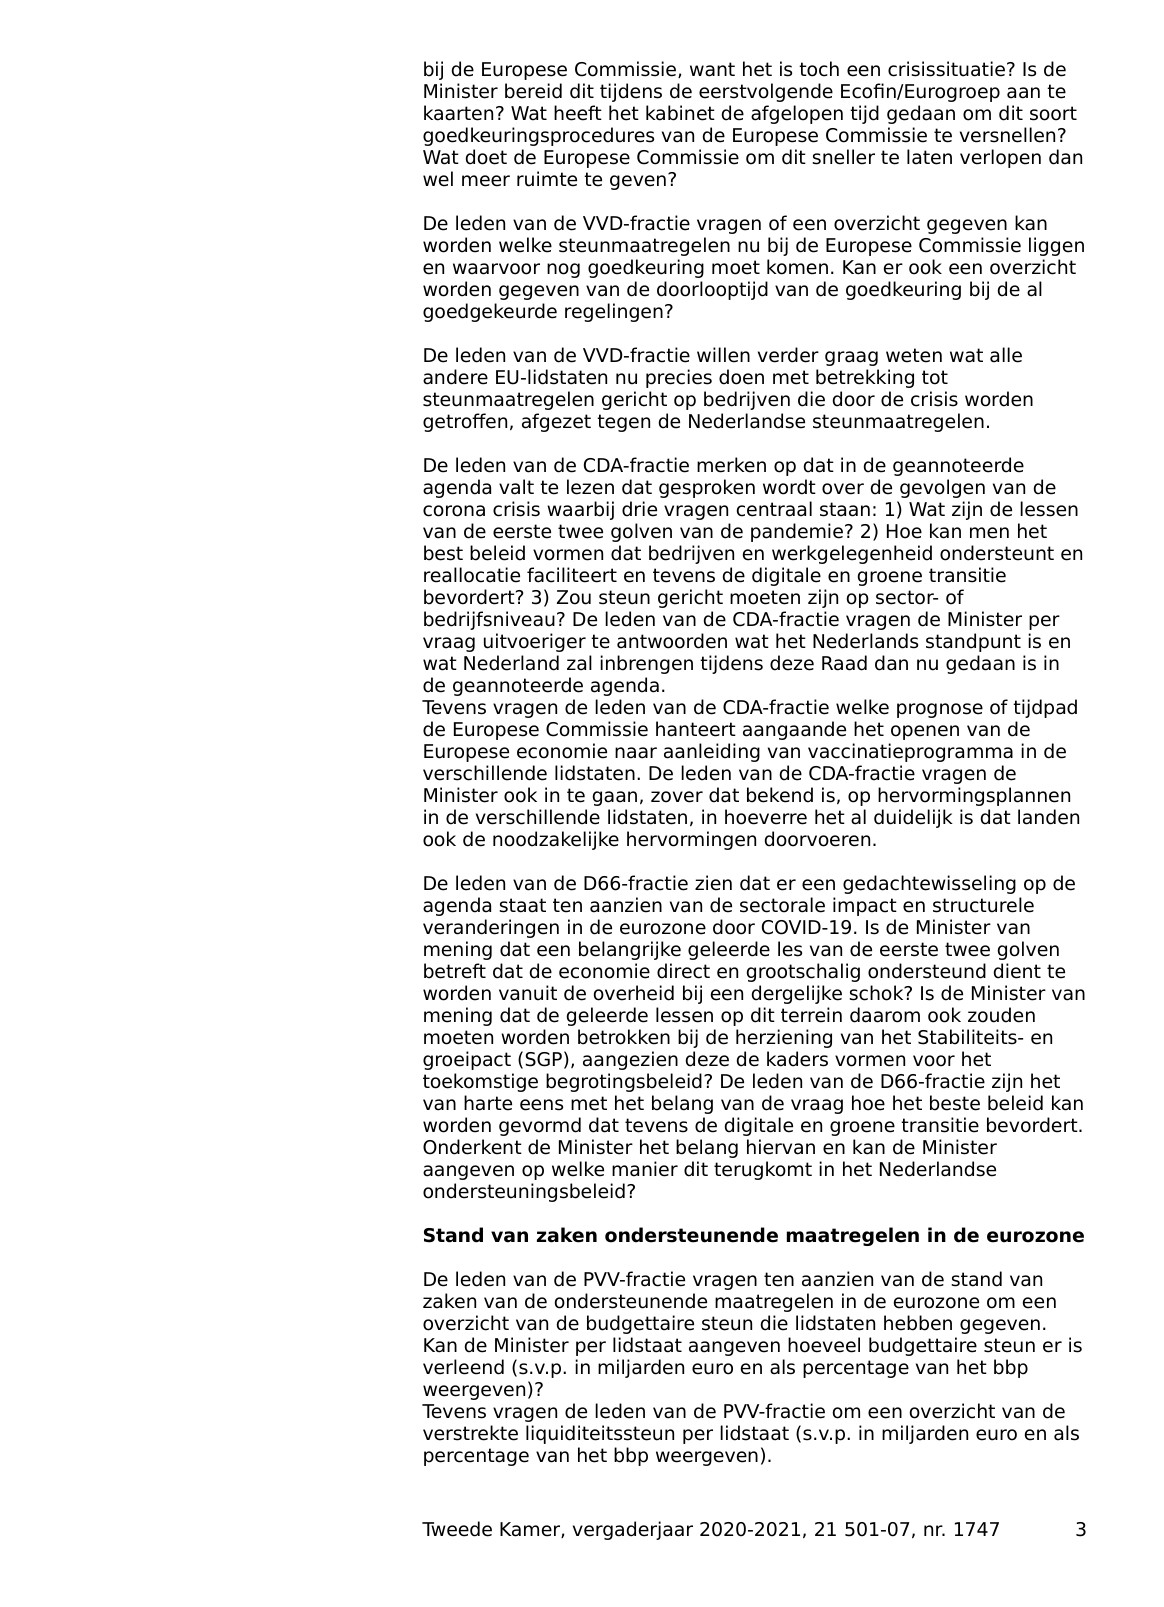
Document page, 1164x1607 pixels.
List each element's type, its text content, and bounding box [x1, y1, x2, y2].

text De leden van de VVD-fractie willen verder graag weten wat alle andere EU-lidstaten nu precies doen met betrekking tot steunmaatregelen gericht op bedrijven die door de crisis worden getroffen, afgezet tegen de Nederlandse steunmaatregelen. [422, 345, 1087, 433]
text Tevens vragen de leden van de CDA-fractie welke prognose of tijdpad de Europese Commissie hanteert aangaande het openen van de Europese economie naar aanleiding van vaccinatieprogramma in de verschillende lidstaten. De leden van de CDA-fractie vragen de Minister ook in te gaan, zover dat bekend is, op hervormingsplannen in de verschillende lidstaten, in hoeverre het al duidelijk is dat landen ook de noodzakelijke hervormingen doorvoeren. [422, 697, 1087, 851]
text Tevens vragen de leden van de PVV-fractie om een overzicht van de verstrekte liquiditeitssteun per lidstaat (s.v.p. in miljarden euro en als percentage van het bbp weergeven). [422, 1401, 1087, 1467]
text De leden van de PVV-fractie vragen ten aanzien van de stand van zaken van de ondersteunende maatregelen in de eurozone om een overzicht van de budgettaire steun die lidstaten hebben gegeven. Kan de Minister per lidstaat aangeven hoeveel budgettaire steun er is verleend (s.v.p. in miljarden euro en als percentage van het bbp weergeven)? [422, 1269, 1087, 1401]
subtitle Stand van zaken ondersteunende maatregelen in de eurozone [422, 1225, 1087, 1247]
text bij de Europese Commissie, want het is toch een crisissituatie? Is de Minister bereid dit tijdens de eerstvolgende Ecofin/Eurogroep aan te kaarten? Wat heeft het kabinet de afgelopen tijd gedaan om dit soort goedkeuringsprocedures van de Europese Commissie te versnellen? Wat doet de Europese Commissie om dit sneller te laten verlopen dan wel meer ruimte te geven? [422, 59, 1087, 191]
text De leden van de VVD-fractie vragen of een overzicht gegeven kan worden welke steunmaatregelen nu bij de Europese Commissie liggen en waarvoor nog goedkeuring moet komen. Kan er ook een overzicht worden gegeven van de doorlooptijd van de goedkeuring bij de al goedgekeurde regelingen? [422, 213, 1087, 323]
text De leden van de CDA-fractie merken op dat in de geannoteerde agenda valt te lezen dat gesproken wordt over de gevolgen van de corona crisis waarbij drie vragen centraal staan: 1) Wat zijn de lessen van de eerste twee golven van de pandemie? 2) Hoe kan men het best beleid vormen dat bedrijven en werkgelegenheid ondersteunt en reallocatie faciliteert en tevens de digitale en groene transitie bevordert? 3) Zou steun gericht moeten zijn op sector- of bedrijfsniveau? De leden van de CDA-fractie vragen de Minister per vraag uitvoeriger te antwoorden wat het Nederlands standpunt is en wat Nederland zal inbrengen tijdens deze Raad dan nu gedaan is in de geannoteerde agenda. [422, 455, 1087, 697]
text De leden van de D66-fractie zien dat er een gedachtewisseling op de agenda staat ten aanzien van de sectorale impact en structurele veranderingen in de eurozone door COVID-19. Is de Minister van mening dat een belangrijke geleerde les van de eerste twee golven betreft dat de economie direct en grootschalig ondersteund dient te worden vanuit de overheid bij een dergelijke schok? Is de Minister van mening dat de geleerde lessen op dit terrein daarom ook zouden moeten worden betrokken bij de herziening van het Stabiliteits- en groeipact (SGP), aangezien deze de kaders vormen voor het toekomstige begrotingsbeleid? De leden van de D66-fractie zijn het van harte eens met het belang van de vraag hoe het beste beleid kan worden gevormd dat tevens de digitale en groene transitie bevordert. Onderkent de Minister het belang hiervan en kan de Minister aangeven op welke manier dit terugkomt in het Nederlandse ondersteuningsbeleid? [422, 873, 1087, 1203]
